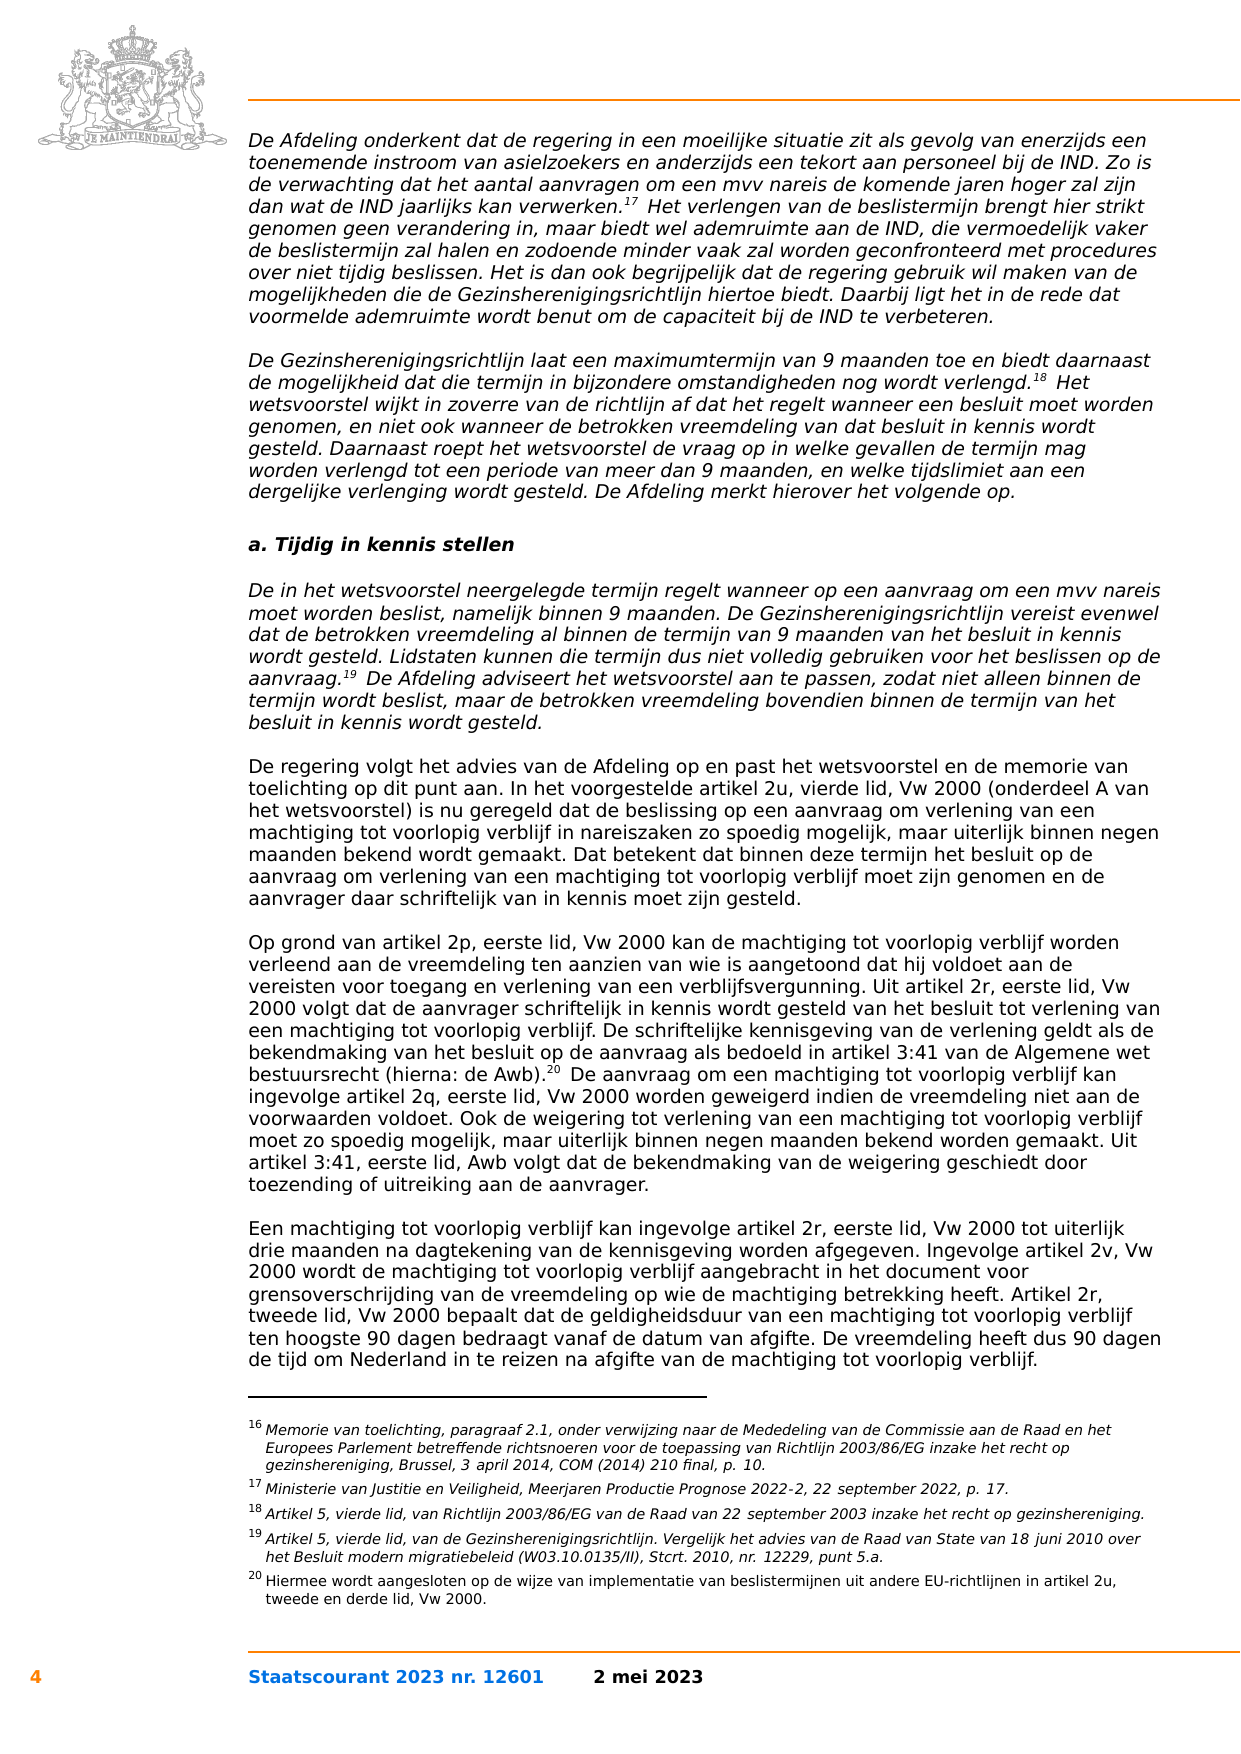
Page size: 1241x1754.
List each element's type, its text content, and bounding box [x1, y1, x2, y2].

subtitle a. Tijdig in kennis stellen [248, 533, 1163, 555]
text Een machtiging tot voorlopig verblijf kan ingevolge artikel 2r, eerste lid, Vw 2000 tot uiterlijk drie maanden na dagtekening van de kennisgeving worden afgegeven. Ingevolge artikel 2v, Vw 2000 wordt de machtiging tot voorlopig verblijf aangebracht in het document voor grensoverschrijding van de vreemdeling op wie de machtiging betrekking heeft. Artikel 2r, tweede lid, Vw 2000 bepaalt dat de geldigheidsduur van een machtiging tot voorlopig verblijf ten hoogste 90 dagen bedraagt vanaf de datum van afgifte. De vreemdeling heeft dus 90 dagen de tijd om Nederland in te reizen na afgifte van de machtiging tot voorlopig verblijf. [248, 1217, 1163, 1371]
text Artikel 5, vierde lid, van de Gezinsherenigingsrichtlijn. Vergelijk het advies van de Raad van State van 18 juni 2010 over het Besluit modern migratiebeleid (W03.10.0135/II), Stcrt. 2010, nr. 12229, punt 5.a. [248, 1527, 1163, 1566]
text Hiermee wordt aangesloten op de wijze van implementatie van beslistermijnen uit andere EU-richtlijnen in artikel 2u, tweede en derde lid, Vw 2000. [248, 1569, 1163, 1608]
text Memorie van toelichting, paragraaf 2.1, onder verwijzing naar de Mededeling van de Commissie aan de Raad en het Europees Parlement betreffende richtsnoeren voor de toepassing van Richtlijn 2003/86/EG inzake het recht op gezinshereniging, Brussel, 3 april 2014, COM (2014) 210 final, p. 10. [248, 1418, 1163, 1474]
text De in het wetsvoorstel neergelegde termijn regelt wanneer op een aanvraag om een mvv nareis moet worden beslist, namelijk binnen 9 maanden. De Gezinsherenigingsrichtlijn vereist evenwel dat de betrokken vreemdeling al binnen de termijn van 9 maanden van het besluit in kennis wordt gesteld. Lidstaten kunnen die termijn dus niet volledig gebruiken voor het beslissen op de aanvraag. De Afdeling adviseert het wetsvoorstel aan te passen, zodat niet alleen binnen de termijn wordt beslist, maar de betrokken vreemdeling bovendien binnen de termijn van het besluit in kennis wordt gesteld. [248, 580, 1163, 734]
text Artikel 5, vierde lid, van Richtlijn 2003/86/EG van de Raad van 22 september 2003 inzake het recht op gezinshereniging. [248, 1502, 1163, 1524]
text De regering volgt het advies van de Afdeling op en past het wetsvoorstel en de memorie van toelichting op dit punt aan. In het voorgestelde artikel 2u, vierde lid, Vw 2000 (onderdeel A van het wetsvoorstel) is nu geregeld dat de beslissing op een aanvraag om verlening van een machtiging tot voorlopig verblijf in nareiszaken zo spoedig mogelijk, maar uiterlijk binnen negen maanden bekend wordt gemaakt. Dat betekent dat binnen deze termijn het besluit op de aanvraag om verlening van een machtiging tot voorlopig verblijf moet zijn genomen en de aanvrager daar schriftelijk van in kennis moet zijn gesteld. [248, 756, 1163, 910]
text De Afdeling onderkent dat de regering in een moeilijke situatie zit als gevolg van enerzijds een toenemende instroom van asielzoekers en anderzijds een tekort aan personeel bij de IND. Zo is de verwachting dat het aantal aanvragen om een mvv nareis de komende jaren hoger zal zijn dan wat de IND jaarlijks kan verwerken. Het verlengen van de beslistermijn brengt hier strikt genomen geen verandering in, maar biedt wel ademruimte aan de IND, die vermoedelijk vaker de beslistermijn zal halen en zodoende minder vaak zal worden geconfronteerd met procedures over niet tijdig beslissen. Het is dan ook begrijpelijk dat de regering gebruik wil maken van de mogelijkheden die de Gezinsherenigingsrichtlijn hiertoe biedt. Daarbij ligt het in de rede dat voormelde ademruimte wordt benut om de capaciteit bij de IND te verbeteren. [248, 130, 1163, 328]
text Ministerie van Justitie en Veiligheid, Meerjaren Productie Prognose 2022‑2, 22 september 2022, p. 17. [248, 1477, 1163, 1499]
text De Gezinsherenigingsrichtlijn laat een maximumtermijn van 9 maanden toe en biedt daarnaast de mogelijkheid dat die termijn in bijzondere omstandigheden nog wordt verlengd. Het wetsvoorstel wijkt in zoverre van de richtlijn af dat het regelt wanneer een besluit moet worden genomen, en niet ook wanneer de betrokken vreemdeling van dat besluit in kennis wordt gesteld. Daarnaast roept het wetsvoorstel de vraag op in welke gevallen de termijn mag worden verlengd tot een periode van meer dan 9 maanden, en welke tijdslimiet aan een dergelijke verlenging wordt gesteld. De Afdeling merkt hierover het volgende op. [248, 349, 1163, 503]
text Op grond van artikel 2p, eerste lid, Vw 2000 kan de machtiging tot voorlopig verblijf worden verleend aan de vreemdeling ten aanzien van wie is aangetoond dat hij voldoet aan de vereisten voor toegang en verlening van een verblijfsvergunning. Uit artikel 2r, eerste lid, Vw 2000 volgt dat de aanvrager schriftelijk in kennis wordt gesteld van het besluit tot verlening van een machtiging tot voorlopig verblijf. De schriftelijke kennisgeving van de verlening geldt als de bekendmaking van het besluit op de aanvraag als bedoeld in artikel 3:41 van de Algemene wet bestuursrecht (hierna: de Awb). De aanvraag om een machtiging tot voorlopig verblijf kan ingevolge artikel 2q, eerste lid, Vw 2000 worden geweigerd indien de vreemdeling niet aan de voorwaarden voldoet. Ook de weigering tot verlening van een machtiging tot voorlopig verblijf moet zo spoedig mogelijk, maar uiterlijk binnen negen maanden bekend worden gemaakt. Uit artikel 3:41, eerste lid, Awb volgt dat de bekendmaking van de weigering geschiedt door toezending of uitreiking aan de aanvrager. [248, 932, 1163, 1196]
picture [38, 25, 227, 150]
